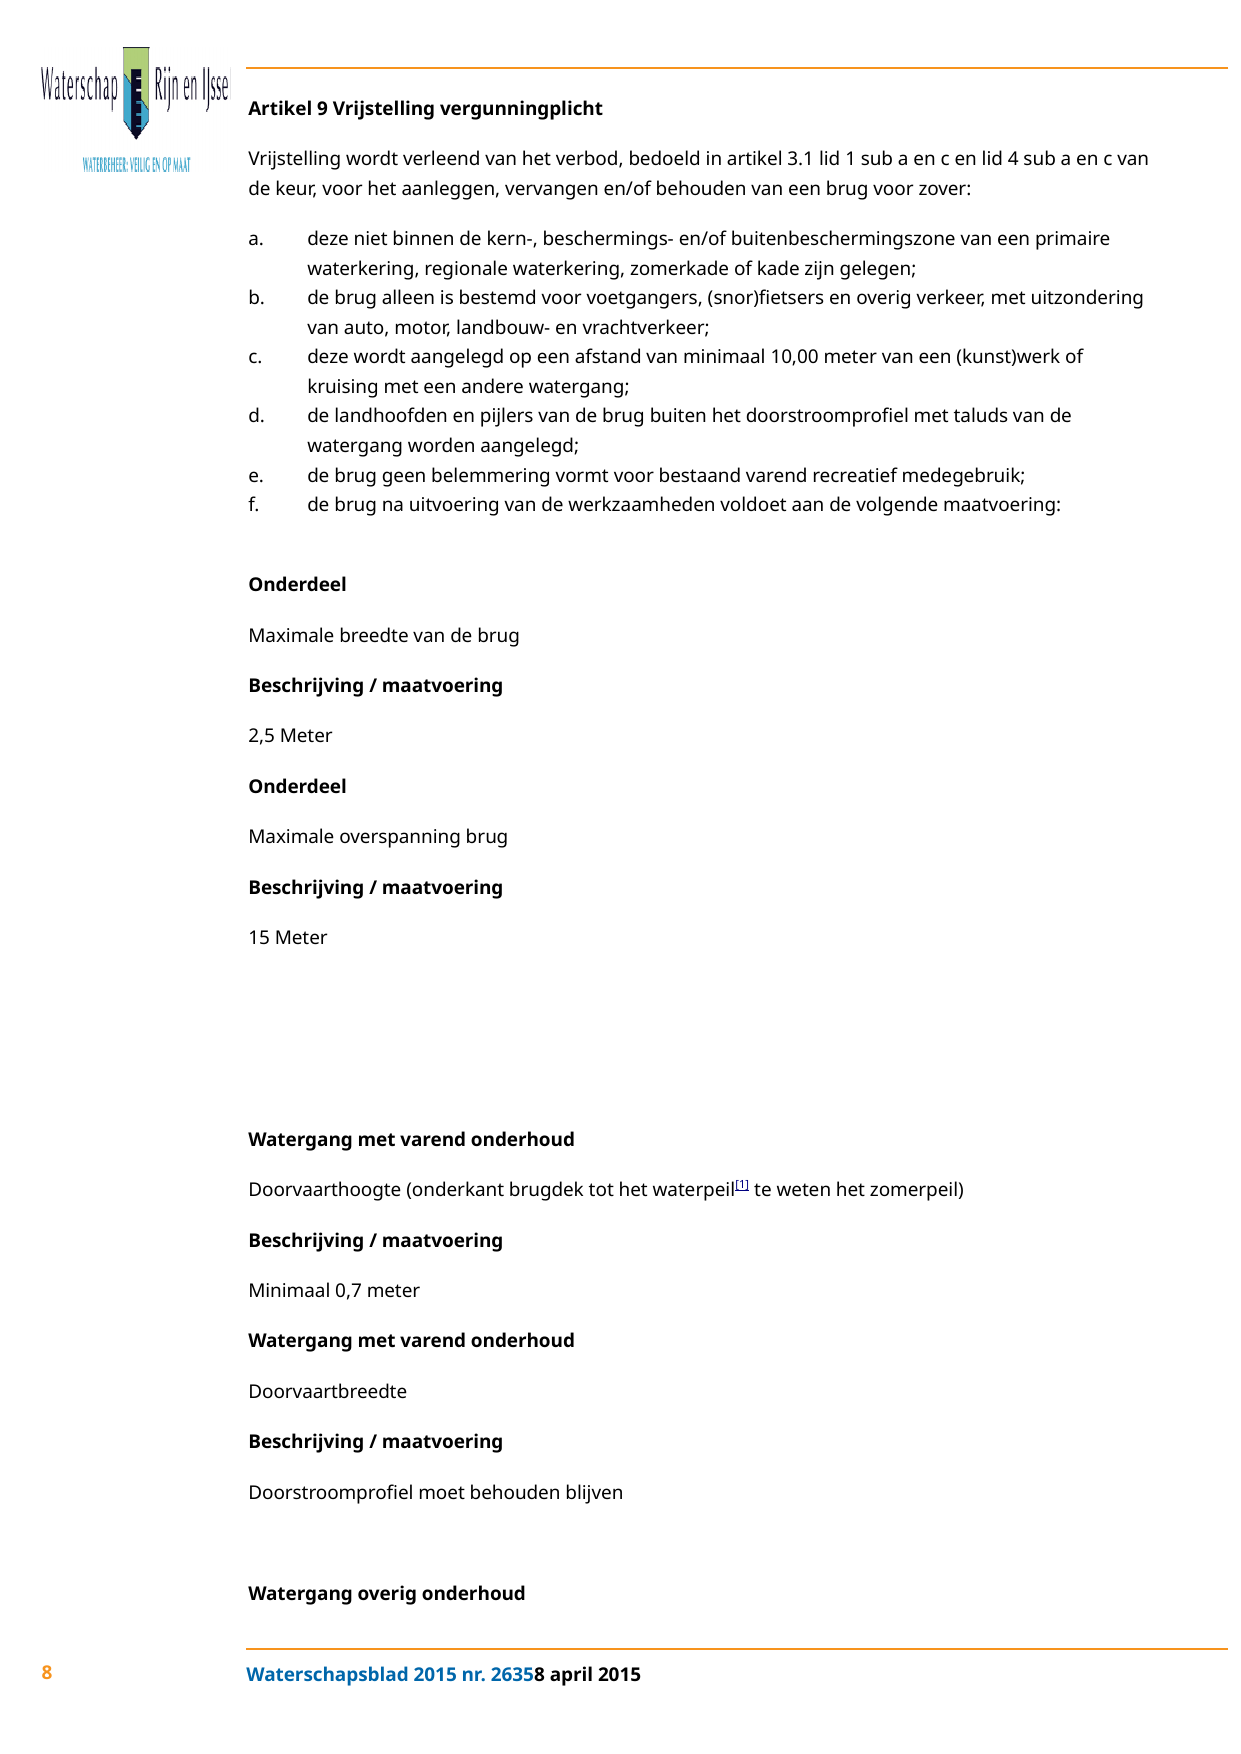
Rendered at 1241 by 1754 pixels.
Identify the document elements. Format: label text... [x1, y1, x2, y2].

text 2,5 Meter [248, 723, 1152, 748]
picture [41, 47, 231, 172]
list deze niet binnen de kern-, beschermings- en/of buitenbeschermingszone van een primaire waterkering, regionale waterkering, zomerkade of kade zijn gelegen; [248, 225, 1152, 281]
text 15 Meter [248, 924, 1152, 950]
text Beschrijving / maatvoering [248, 672, 1152, 698]
text Maximale breedte van de brug [248, 622, 1152, 648]
text Onderdeel [248, 571, 1152, 597]
text Watergang met varend onderhoud [248, 1328, 1152, 1353]
text Doorstroomprofiel moet behouden blijven [248, 1479, 1152, 1505]
list de landhoofden en pijlers van de brug buiten het doorstroomprofiel met taluds van de watergang worden aangelegd; [248, 403, 1152, 458]
text Maximale overspanning brug [248, 823, 1152, 849]
text Watergang met varend onderhoud [248, 1126, 1152, 1152]
text Onderdeel [248, 773, 1152, 799]
list de brug alleen is bestemd voor voetgangers, (snor)fietsers en overig verkeer, met uitzondering van auto, motor, landbouw- en vrachtverkeer; [248, 284, 1152, 340]
text Doorvaartbreedte [248, 1378, 1152, 1404]
text Beschrijving / maatvoering [248, 1428, 1152, 1454]
text Vrijstelling wordt verleend van het verbod, bedoeld in artikel 3.1 lid 1 sub a en c en lid 4 sub a en c van de keur, voor het aanleggen, vervangen en/of behouden van een brug voor zover: [248, 145, 1152, 201]
text Beschrijving / maatvoering [248, 1227, 1152, 1253]
list de brug geen belemmering vormt voor bestaand varend recreatief medegebruik; [248, 462, 1152, 488]
text Minimaal 0,7 meter [248, 1277, 1152, 1303]
text Watergang overig onderhoud [248, 1580, 1152, 1606]
text Artikel 9 Vrijstelling vergunningplicht [248, 95, 1152, 121]
text Beschrijving / maatvoering [248, 874, 1152, 900]
list de brug na uitvoering van de werkzaamheden voldoet aan de volgende maatvoering: [248, 491, 1152, 517]
list deze wordt aangelegd op een afstand van minimaal 10,00 meter van een (kunst)werk of kruising met een andere watergang; [248, 343, 1152, 399]
text Doorvaarthoogte (onderkant brugdek tot het waterpeil[1] te weten het zomerpeil) [248, 1176, 1152, 1202]
